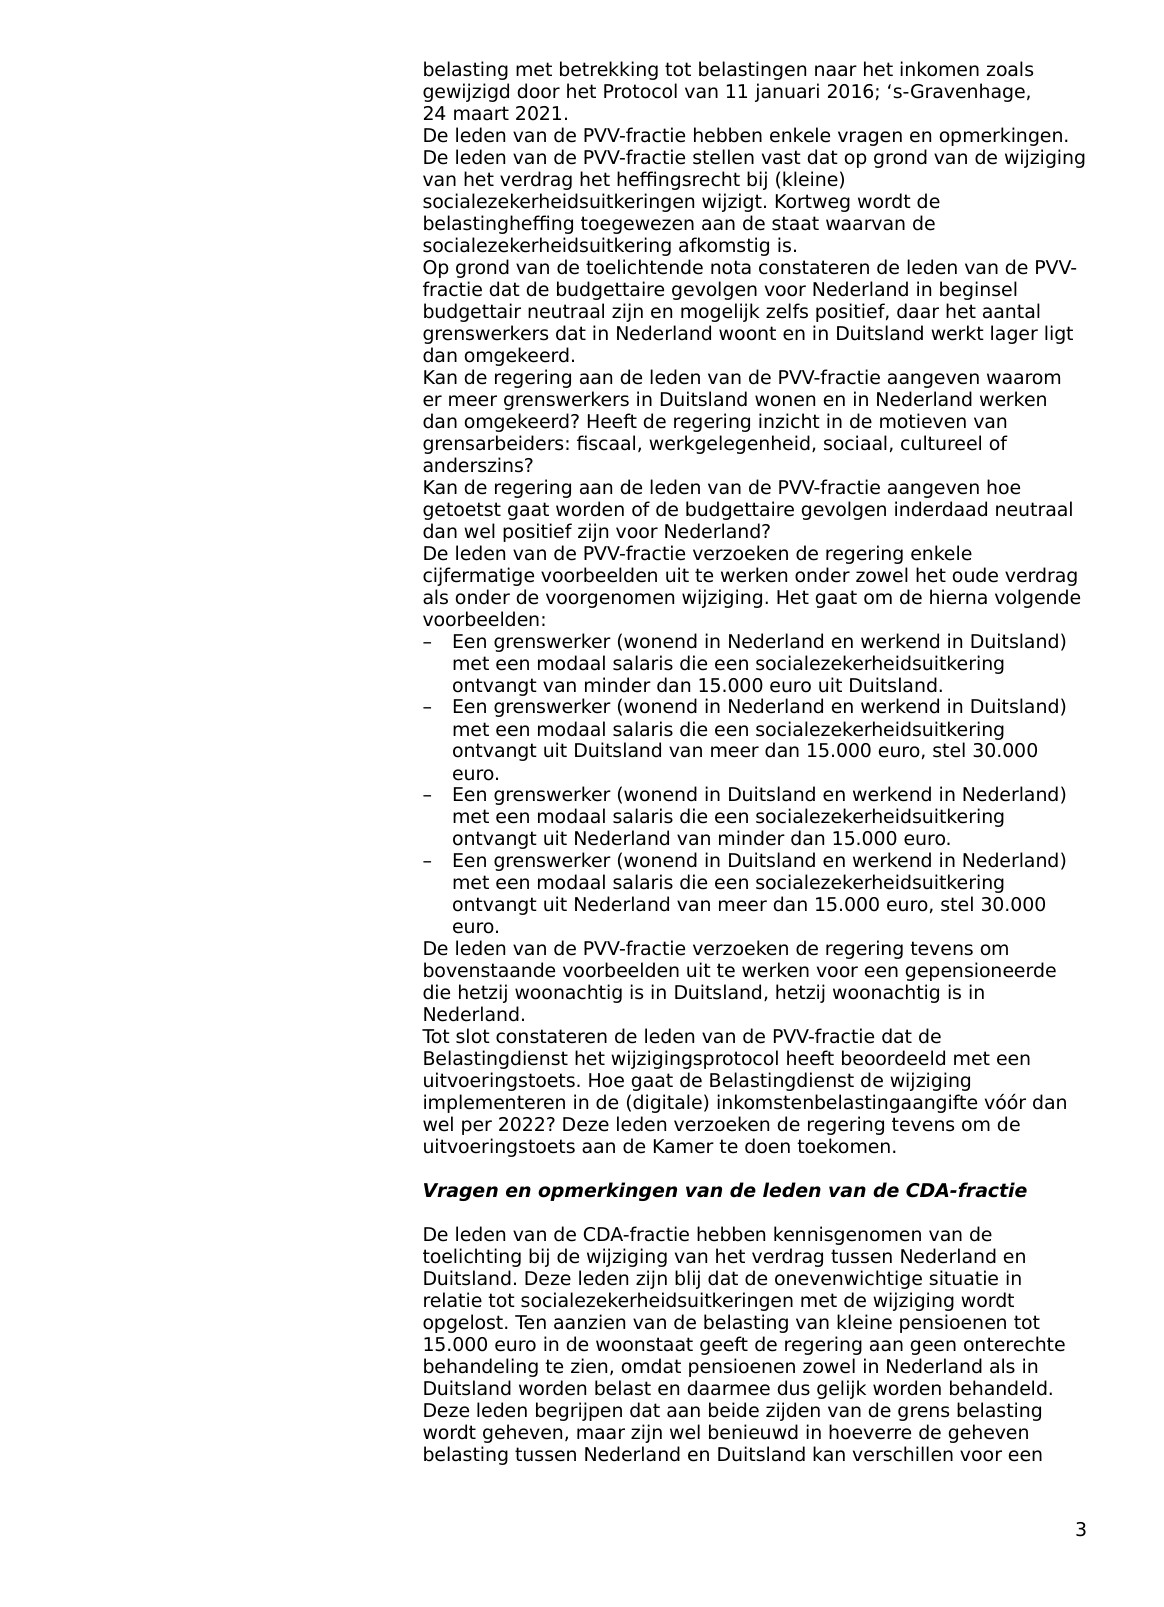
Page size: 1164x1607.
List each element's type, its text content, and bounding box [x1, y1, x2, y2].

text De leden van de PVV-fractie verzoeken de regering tevens om bovenstaande voorbeelden uit te werken voor een gepensioneerde die hetzij woonachtig is in Duitsland, hetzij woonachtig is in Nederland. [422, 938, 1087, 1026]
text – Een grenswerker (wonend in Nederland en werkend in Duitsland) met een modaal salaris die een socialezekerheidsuitkering ontvangt uit Duitsland van meer dan 15.000 euro, stel 30.000 euro. [422, 696, 1087, 784]
text belasting met betrekking tot belastingen naar het inkomen zoals gewijzigd door het Protocol van 11 januari 2016; ‘s-Gravenhage, 24 maart 2021. [422, 59, 1087, 125]
text – Een grenswerker (wonend in Duitsland en werkend in Nederland) met een modaal salaris die een socialezekerheidsuitkering ontvangt uit Nederland van minder dan 15.000 euro. [422, 784, 1087, 850]
text – Een grenswerker (wonend in Nederland en werkend in Duitsland) met een modaal salaris die een socialezekerheidsuitkering ontvangt van minder dan 15.000 euro uit Duitsland. [422, 631, 1087, 696]
text De leden van de PVV-fractie stellen vast dat op grond van de wijziging van het verdrag het heffingsrecht bij (kleine) socialezekerheidsuitkeringen wijzigt. Kortweg wordt de belastingheffing toegewezen aan de staat waarvan de socialezekerheidsuitkering afkomstig is. [422, 147, 1087, 257]
text Op grond van de toelichtende nota constateren de leden van de PVV-fractie dat de budgettaire gevolgen voor Nederland in beginsel budgettair neutraal zijn en mogelijk zelfs positief, daar het aantal grenswerkers dat in Nederland woont en in Duitsland werkt lager ligt dan omgekeerd. [422, 257, 1087, 367]
text De leden van de CDA-fractie hebben kennisgenomen van de toelichting bij de wijziging van het verdrag tussen Nederland en Duitsland. Deze leden zijn blij dat de onevenwichtige situatie in relatie tot socialezekerheidsuitkeringen met de wijziging wordt opgelost. Ten aanzien van de belasting van kleine pensioenen tot 15.000 euro in de woonstaat geeft de regering aan geen onterechte behandeling te zien, omdat pensioenen zowel in Nederland als in Duitsland worden belast en daarmee dus gelijk worden behandeld. Deze leden begrijpen dat aan beide zijden van de grens belasting wordt geheven, maar zijn wel benieuwd in hoeverre de geheven belasting tussen Nederland en Duitsland kan verschillen voor een [422, 1224, 1087, 1466]
text Kan de regering aan de leden van de PVV-fractie aangeven waarom er meer grenswerkers in Duitsland wonen en in Nederland werken dan omgekeerd? Heeft de regering inzicht in de motieven van grensarbeiders: fiscaal, werkgelegenheid, sociaal, cultureel of anderszins? [422, 367, 1087, 477]
text Tot slot constateren de leden van de PVV-fractie dat de Belastingdienst het wijzigingsprotocol heeft beoordeeld met een uitvoeringstoets. Hoe gaat de Belastingdienst de wijziging implementeren in de (digitale) inkomstenbelastingaangifte vóór dan wel per 2022? Deze leden verzoeken de regering tevens om de uitvoeringstoets aan de Kamer te doen toekomen. [422, 1026, 1087, 1158]
text – Een grenswerker (wonend in Duitsland en werkend in Nederland) met een modaal salaris die een socialezekerheidsuitkering ontvangt uit Nederland van meer dan 15.000 euro, stel 30.000 euro. [422, 850, 1087, 938]
text De leden van de PVV-fractie hebben enkele vragen en opmerkingen. [422, 125, 1087, 147]
text Kan de regering aan de leden van de PVV-fractie aangeven hoe getoetst gaat worden of de budgettaire gevolgen inderdaad neutraal dan wel positief zijn voor Nederland? [422, 477, 1087, 543]
text De leden van de PVV-fractie verzoeken de regering enkele cijfermatige voorbeelden uit te werken onder zowel het oude verdrag als onder de voorgenomen wijziging. Het gaat om de hierna volgende voorbeelden: [422, 543, 1087, 631]
subtitle Vragen en opmerkingen van de leden van de CDA-fractie [422, 1180, 1087, 1202]
